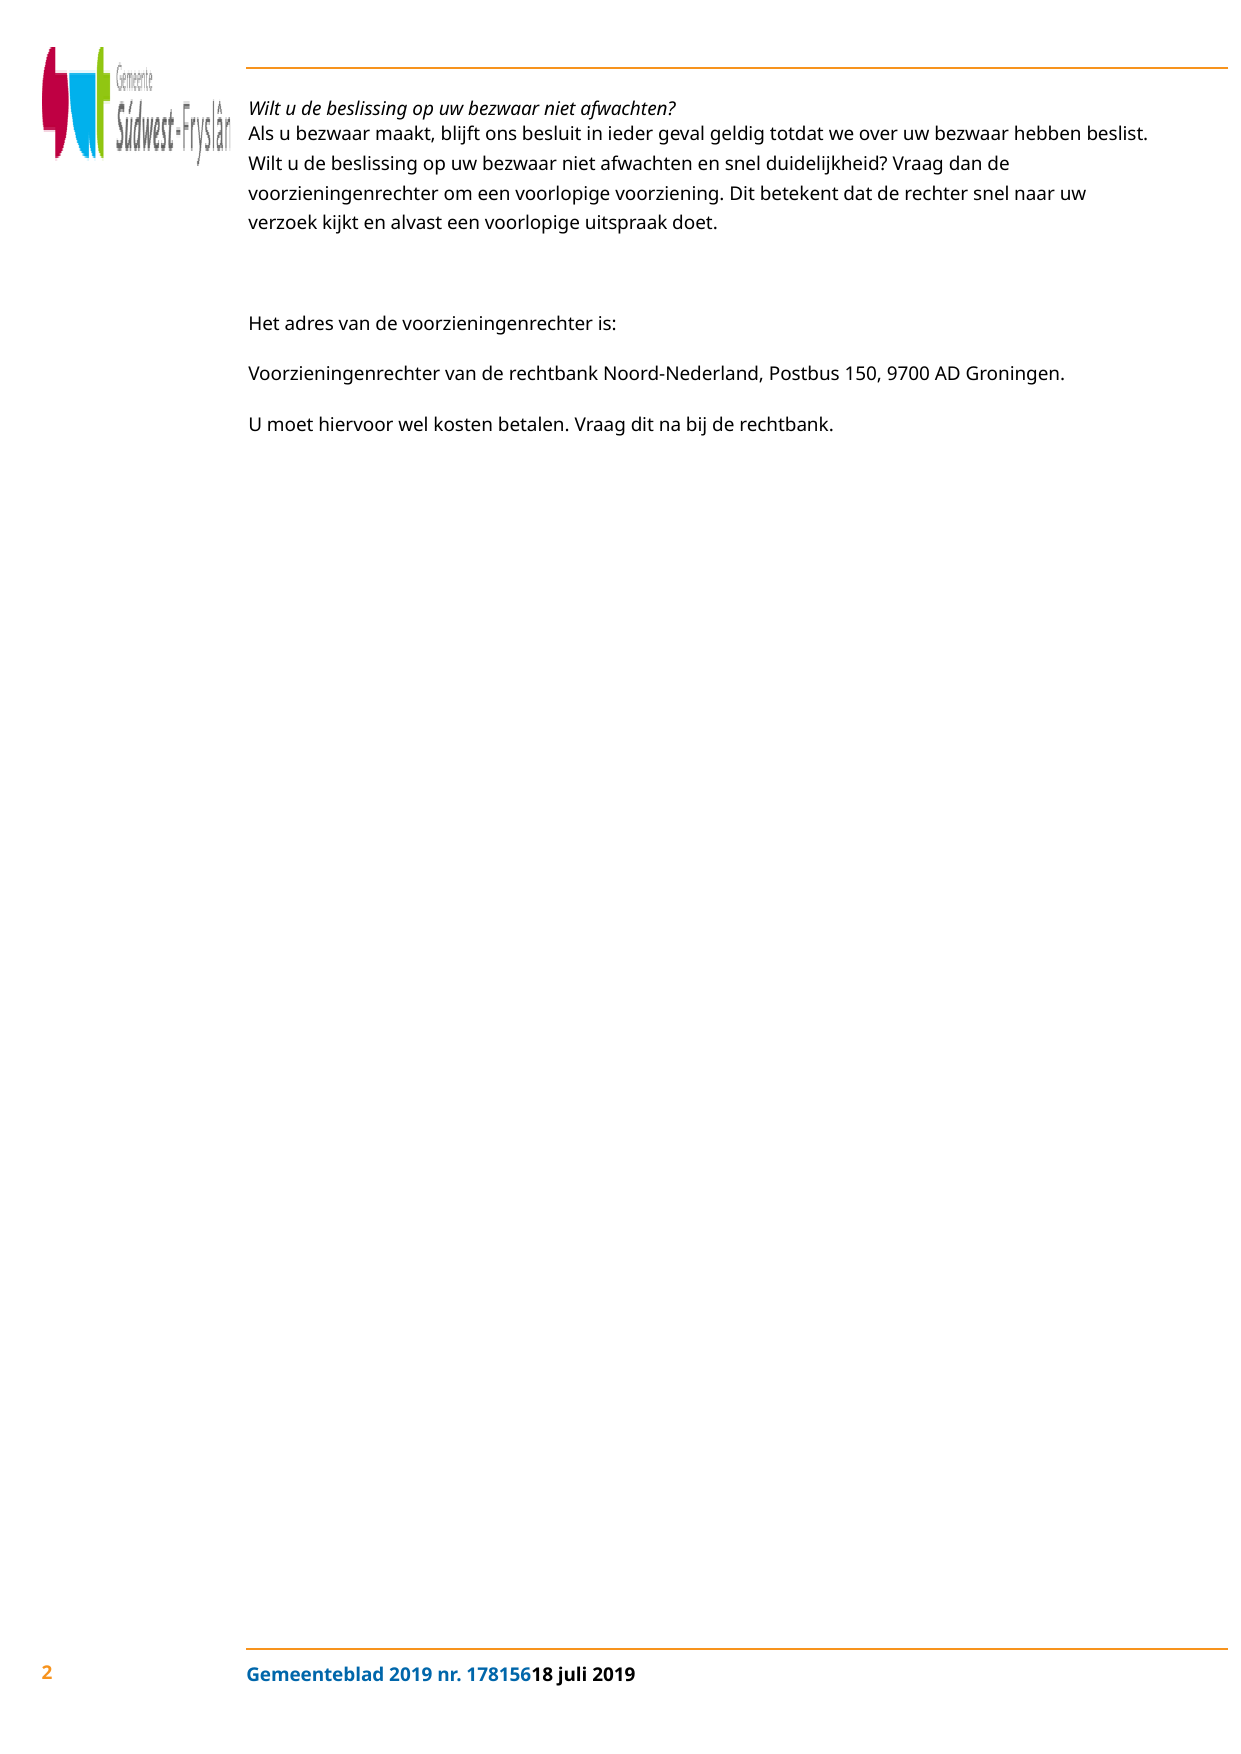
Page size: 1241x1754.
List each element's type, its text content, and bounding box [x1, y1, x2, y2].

text Het adres van de voorzieningenrechter is: [248, 310, 1152, 336]
text Voorzieningenrechter van de rechtbank Noord-Nederland, Postbus 150, 9700 AD Groningen. [248, 361, 1152, 386]
text Als u bezwaar maakt, blijft ons besluit in ieder geval geldig totdat we over uw bezwaar hebben beslist. Wilt u de beslissing op uw bezwaar niet afwachten en snel duidelijkheid? Vraag dan de voorzieningenrechter om een voorlopige voorziening. Dit betekent dat de rechter snel naar uw verzoek kijkt en alvast een voorlopige uitspraak doet. [248, 121, 1152, 235]
picture [41, 47, 231, 172]
text Wilt u de beslissing op uw bezwaar niet afwachten? [248, 95, 1152, 121]
text U moet hiervoor wel kosten betalen. Vraag dit na bij de rechtbank. [248, 411, 1152, 437]
